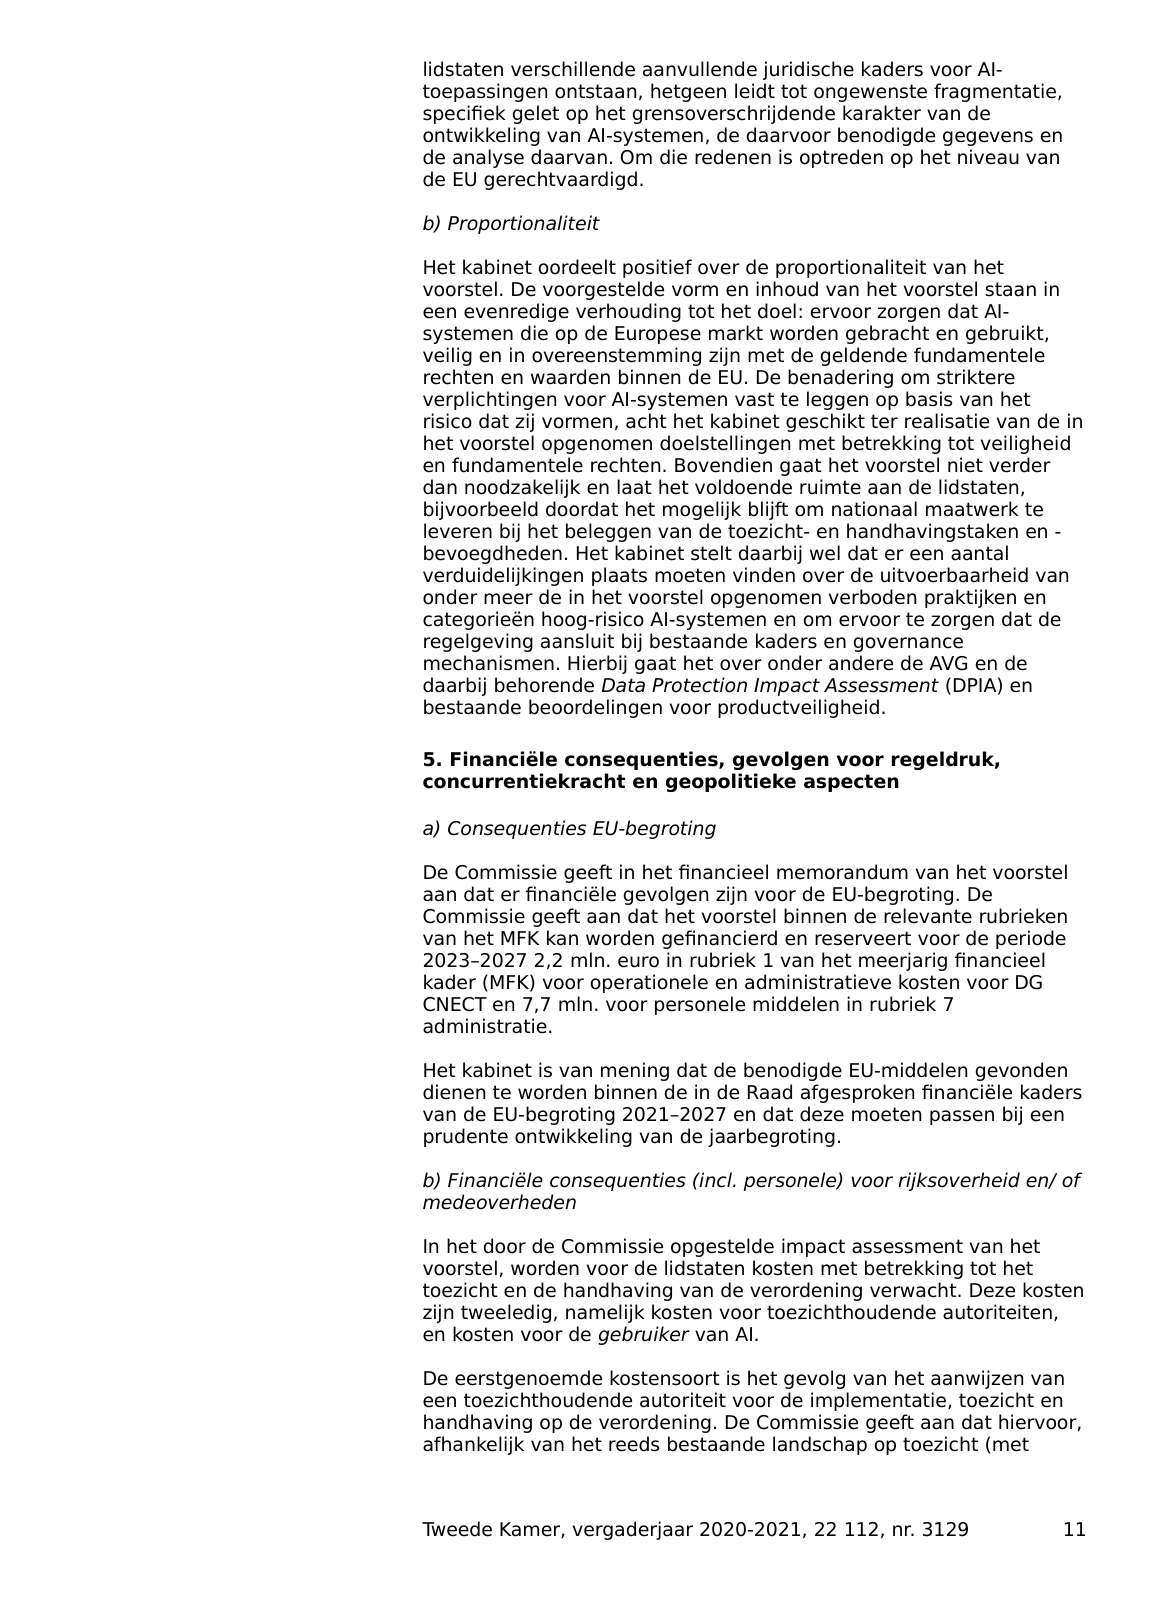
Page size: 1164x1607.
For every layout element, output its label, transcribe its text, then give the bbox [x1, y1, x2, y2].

subtitle 5. Financiële consequenties, gevolgen voor regeldruk, concurrentiekracht en geopolitieke aspecten [422, 749, 1087, 793]
text Het kabinet oordeelt positief over de proportionaliteit van het voorstel. De voorgestelde vorm en inhoud van het voorstel staan in een evenredige verhouding tot het doel: ervoor zorgen dat AI-systemen die op de Europese markt worden gebracht en gebruikt, veilig en in overeenstemming zijn met de geldende fundamentele rechten en waarden binnen de EU. De benadering om striktere verplichtingen voor AI-systemen vast te leggen op basis van het risico dat zij vormen, acht het kabinet geschikt ter realisatie van de in het voorstel opgenomen doelstellingen met betrekking tot veiligheid en fundamentele rechten. Bovendien gaat het voorstel niet verder dan noodzakelijk en laat het voldoende ruimte aan de lidstaten, bijvoorbeeld doordat het mogelijk blijft om nationaal maatwerk te leveren bij het beleggen van de toezicht- en handhavingstaken en -bevoegdheden. Het kabinet stelt daarbij wel dat er een aantal verduidelijkingen plaats moeten vinden over de uitvoerbaarheid van onder meer de in het voorstel opgenomen verboden praktijken en categorieën hoog-risico AI-systemen en om ervoor te zorgen dat de regelgeving aansluit bij bestaande kaders en governance mechanismen. Hierbij gaat het over onder andere de AVG en de daarbij behorende Data Protection Impact Assessment (DPIA) en bestaande beoordelingen voor productveiligheid. [422, 257, 1087, 719]
text lidstaten verschillende aanvullende juridische kaders voor AI-toepassingen ontstaan, hetgeen leidt tot ongewenste fragmentatie, specifiek gelet op het grensoverschrijdende karakter van de ontwikkeling van AI-systemen, de daarvoor benodigde gegevens en de analyse daarvan. Om die redenen is optreden op het niveau van de EU gerechtvaardigd. [422, 59, 1087, 191]
subtitle b) Proportionaliteit [422, 213, 1087, 235]
text Het kabinet is van mening dat de benodigde EU-middelen gevonden dienen te worden binnen de in de Raad afgesproken financiële kaders van de EU-begroting 2021–2027 en dat deze moeten passen bij een prudente ontwikkeling van de jaarbegroting. [422, 1060, 1087, 1148]
text In het door de Commissie opgestelde impact assessment van het voorstel, worden voor de lidstaten kosten met betrekking tot het toezicht en de handhaving van de verordening verwacht. Deze kosten zijn tweeledig, namelijk kosten voor toezichthoudende autoriteiten, en kosten voor de gebruiker van AI. [422, 1236, 1087, 1346]
text De eerstgenoemde kostensoort is het gevolg van het aanwijzen van een toezichthoudende autoriteit voor de implementatie, toezicht en handhaving op de verordening. De Commissie geeft aan dat hiervoor, afhankelijk van het reeds bestaande landschap op toezicht (met [422, 1368, 1087, 1456]
subtitle a) Consequenties EU-begroting [422, 818, 1087, 840]
subtitle b) Financiële consequenties (incl. personele) voor rijksoverheid en/ of medeoverheden [422, 1170, 1087, 1214]
text De Commissie geeft in het financieel memorandum van het voorstel aan dat er financiële gevolgen zijn voor de EU-begroting. De Commissie geeft aan dat het voorstel binnen de relevante rubrieken van het MFK kan worden gefinancierd en reserveert voor de periode 2023–2027 2,2 mln. euro in rubriek 1 van het meerjarig financieel kader (MFK) voor operationele en administratieve kosten voor DG CNECT en 7,7 mln. voor personele middelen in rubriek 7 administratie. [422, 862, 1087, 1038]
